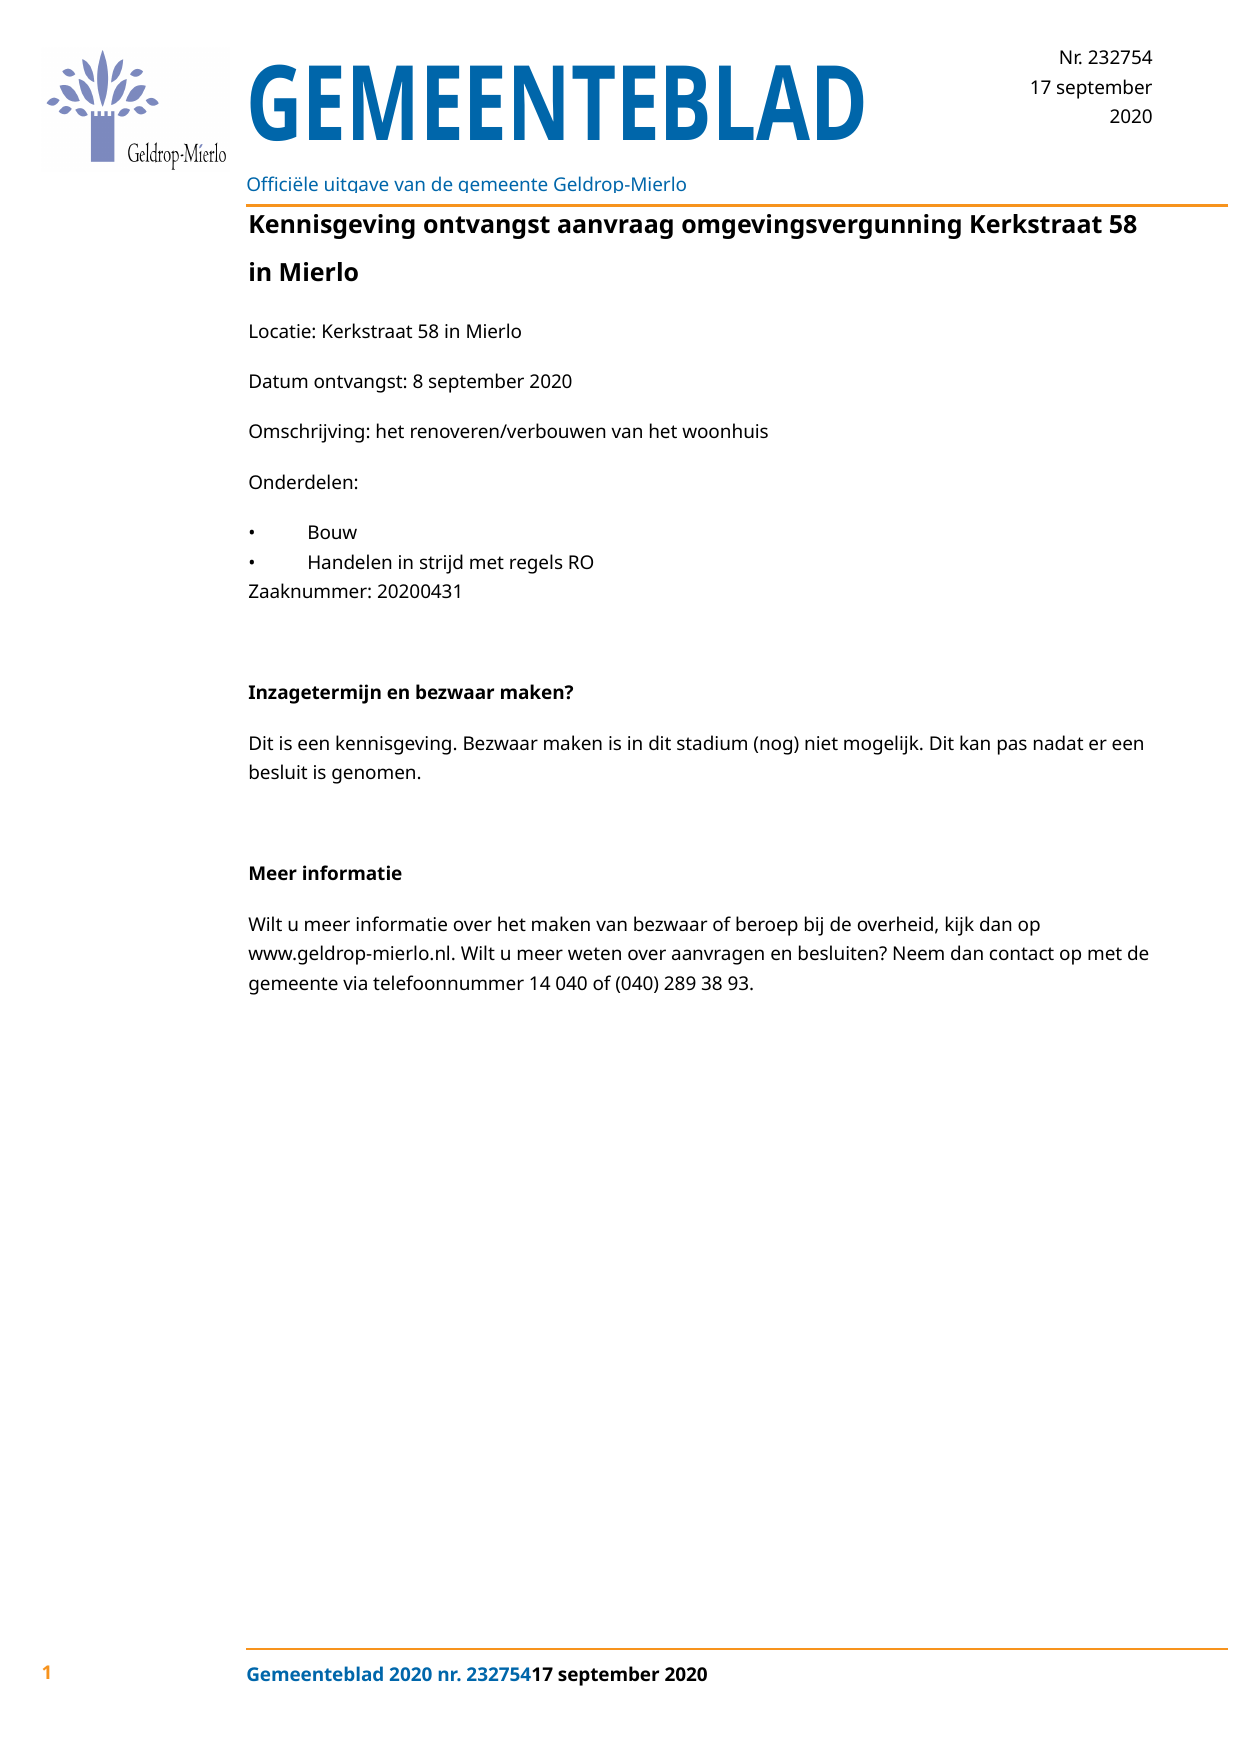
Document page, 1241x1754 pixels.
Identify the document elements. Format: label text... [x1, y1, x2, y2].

picture [41, 47, 231, 172]
list Handelen in strijd met regels RO [248, 549, 1152, 575]
text Inzagetermijn en bezwaar maken? [248, 679, 1152, 705]
text Locatie: Kerkstraat 58 in Mierlo [248, 318, 1152, 344]
text Onderdelen: [248, 469, 1152, 495]
text Omschrijving: het renoveren/verbouwen van het woonhuis [248, 419, 1152, 444]
list Bouw [248, 519, 1152, 545]
text Meer informatie [248, 860, 1152, 886]
text Zaaknummer: 20200431 [248, 579, 1152, 604]
text Dit is een kennisgeving. Bezwaar maken is in dit stadium (nog) niet mogelijk. Dit kan pas nadat er een besluit is genomen. [248, 730, 1152, 785]
text Datum ontvangst: 8 september 2020 [248, 368, 1152, 394]
text Kennisgeving ontvangst aanvraag omgevingsvergunning Kerkstraat 58 in Mierlo [248, 207, 1152, 288]
text Wilt u meer informatie over het maken van bezwaar of beroep bij de overheid, kijk dan op www.geldrop-mierlo.nl. Wilt u meer weten over aanvragen en besluiten? Neem dan contact op met de gemeente via telefoonnummer 14 040 of (040) 289 38 93. [248, 911, 1152, 996]
